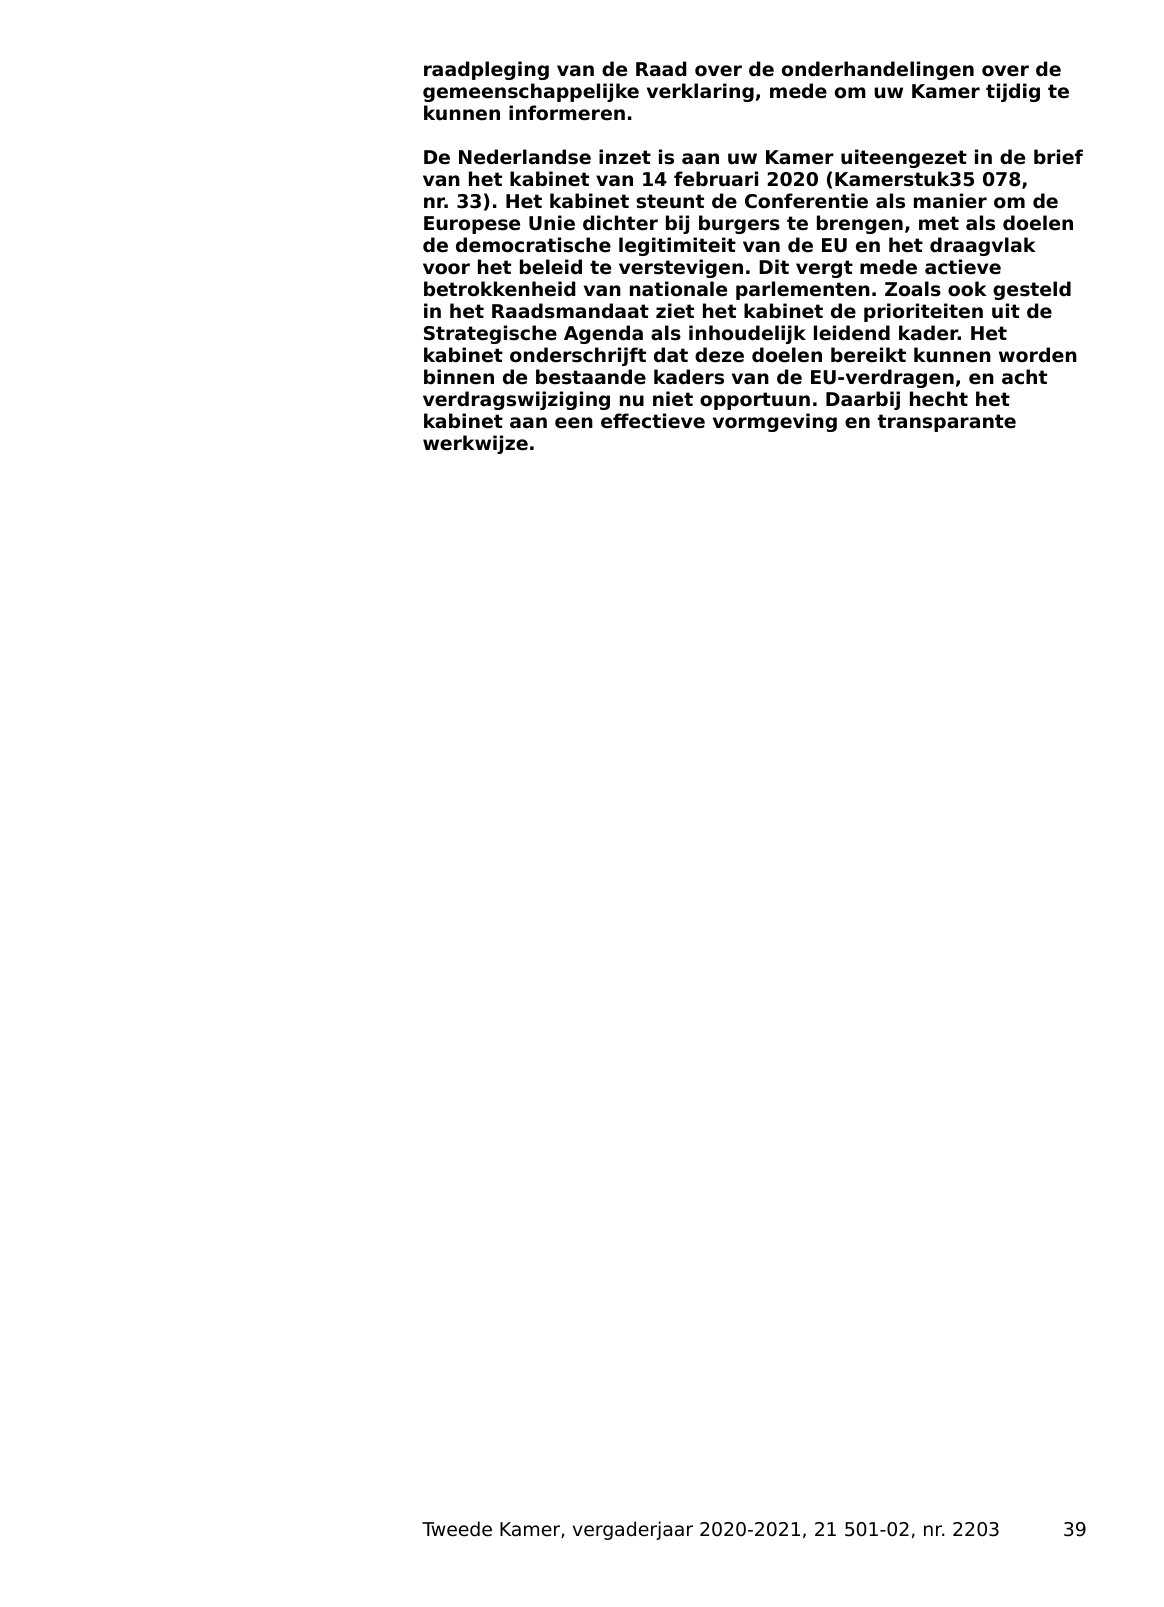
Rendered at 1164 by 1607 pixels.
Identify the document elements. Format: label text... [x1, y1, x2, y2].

text De Nederlandse inzet is aan uw Kamer uiteengezet in de brief van het kabinet van 14 februari 2020 (Kamerstuk35 078, nr. 33). Het kabinet steunt de Conferentie als manier om de Europese Unie dichter bij burgers te brengen, met als doelen de democratische legitimiteit van de EU en het draagvlak voor het beleid te verstevigen. Dit vergt mede actieve betrokkenheid van nationale parlementen. Zoals ook gesteld in het Raadsmandaat ziet het kabinet de prioriteiten uit de Strategische Agenda als inhoudelijk leidend kader. Het kabinet onderschrijft dat deze doelen bereikt kunnen worden binnen de bestaande kaders van de EU-verdragen, en acht verdragswijziging nu niet opportuun. Daarbij hecht het kabinet aan een effectieve vormgeving en transparante werkwijze. [422, 147, 1087, 455]
text raadpleging van de Raad over de onderhandelingen over de gemeenschappelijke verklaring, mede om uw Kamer tijdig te kunnen informeren. [422, 59, 1087, 125]
